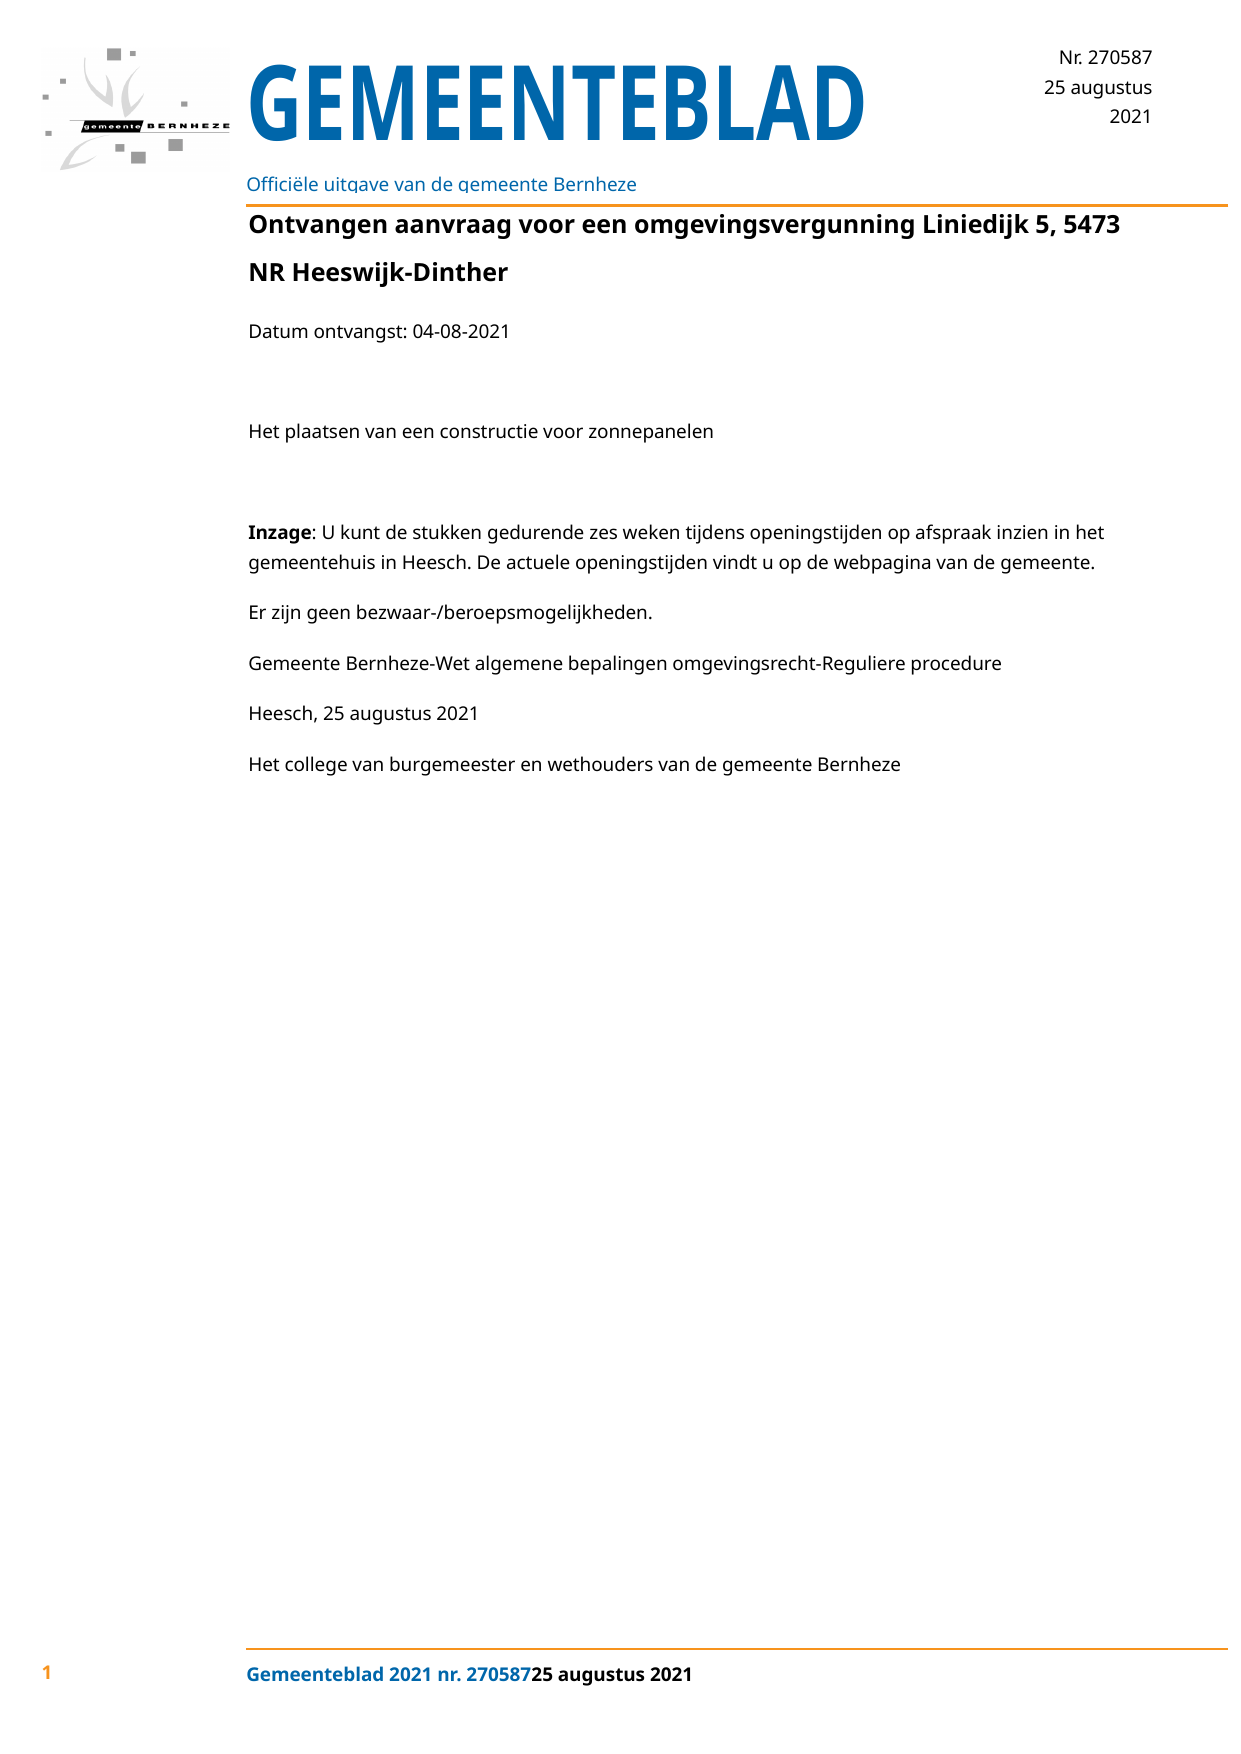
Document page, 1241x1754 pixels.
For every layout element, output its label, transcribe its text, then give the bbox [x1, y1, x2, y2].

text Datum ontvangst: 04-08-2021 [248, 318, 1152, 344]
text Ontvangen aanvraag voor een omgevingsvergunning Liniedijk 5, 5473 NR Heeswijk-Dinther [248, 207, 1152, 288]
text Er zijn geen bezwaar-/beroepsmogelijkheden. [248, 599, 1152, 625]
picture [41, 47, 231, 172]
text Heesch, 25 augustus 2021 [248, 700, 1152, 726]
text Het college van burgemeester en wethouders van de gemeente Bernheze [248, 751, 1152, 777]
text Gemeente Bernheze-Wet algemene bepalingen omgevingsrecht-Reguliere procedure [248, 650, 1152, 676]
text Het plaatsen van een constructie voor zonnepanelen [248, 419, 1152, 444]
text Inzage: U kunt de stukken gedurende zes weken tijdens openingstijden op afspraak inzien in het gemeentehuis in Heesch. De actuele openingstijden vindt u op de webpagina van de gemeente. [248, 519, 1152, 575]
